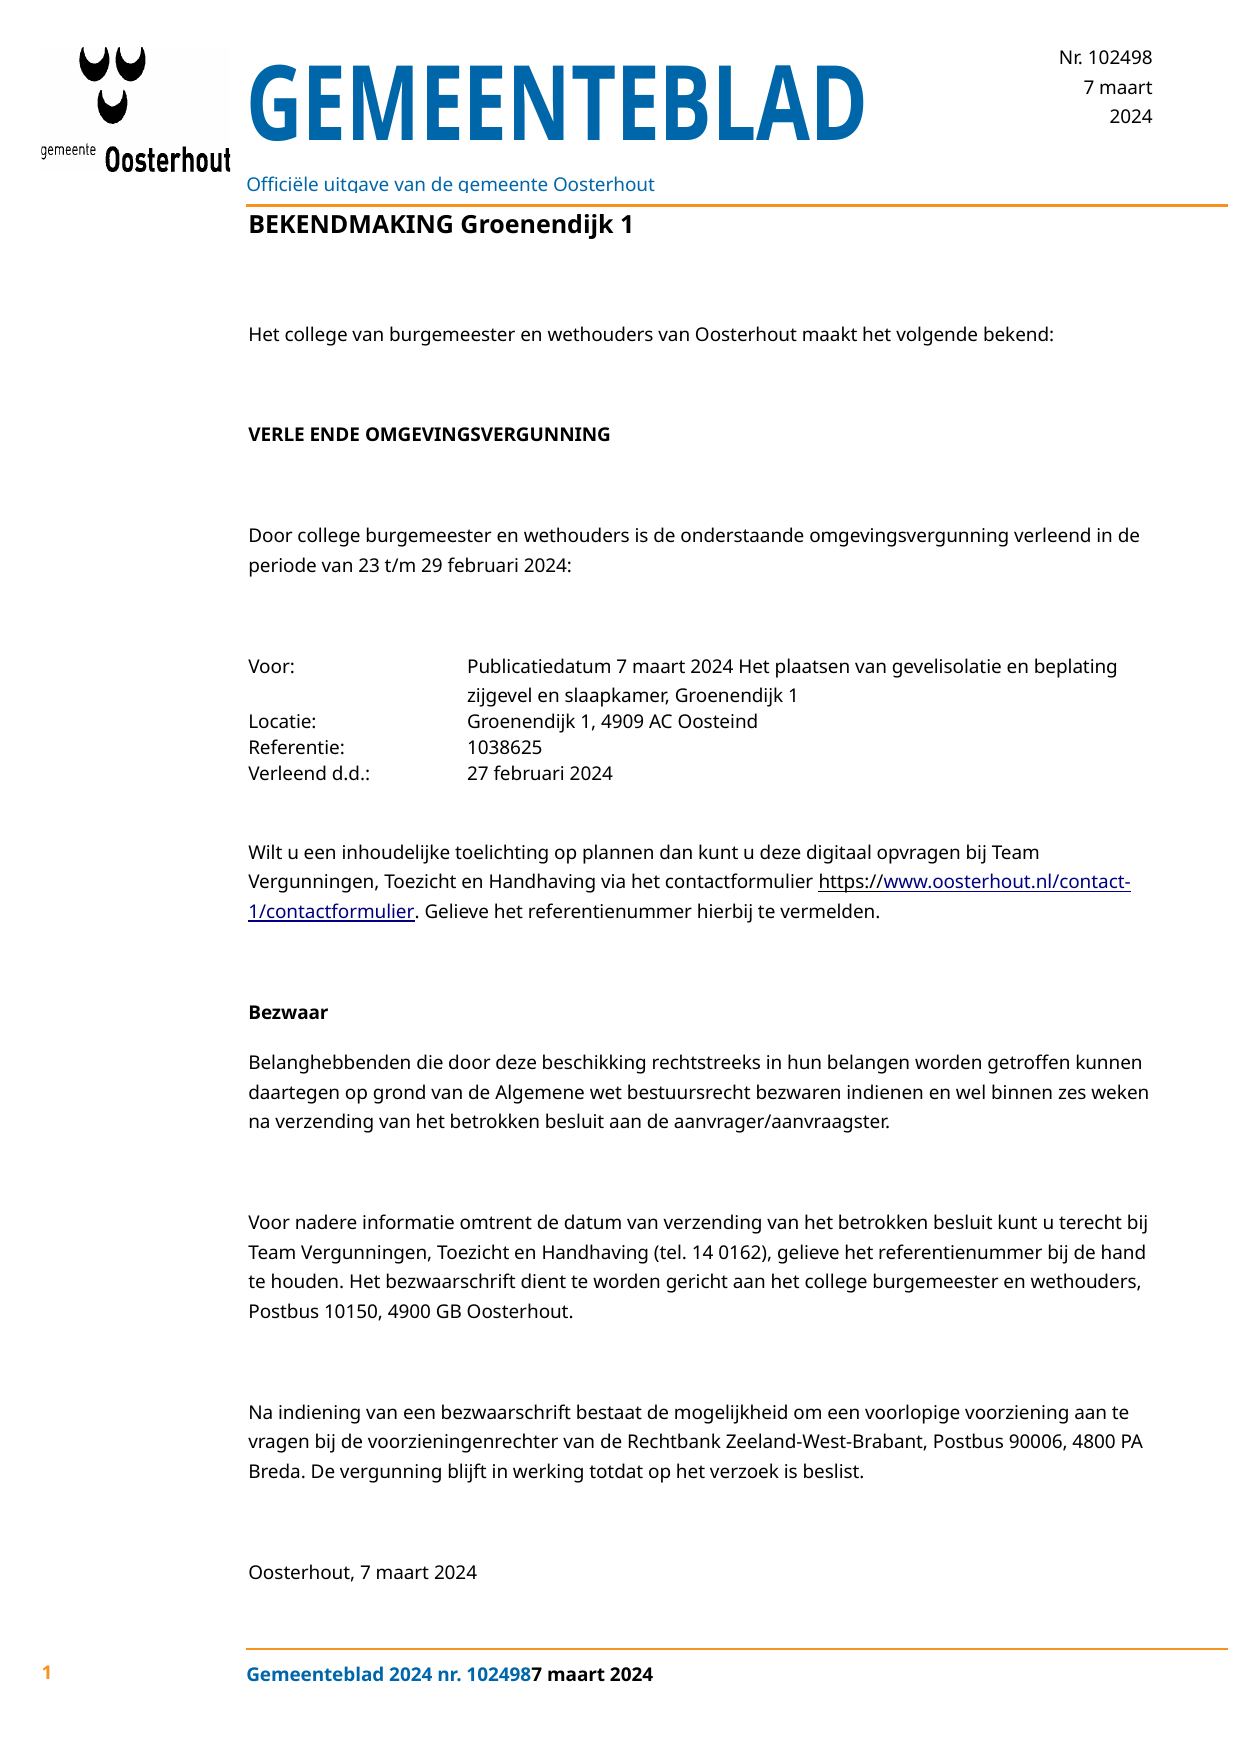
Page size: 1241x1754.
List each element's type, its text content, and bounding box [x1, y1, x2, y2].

table_cell Groenendijk 1, 4909 AC Oosteind [467, 708, 1152, 734]
table_cell Verleend d.d.: [248, 760, 467, 785]
text Door college burgemeester en wethouders is de onderstaande omgevingsvergunning verleend in de periode van 23 t/m 29 februari 2024: [248, 522, 1152, 578]
text Bezwaar [248, 999, 1152, 1025]
table_cell 27 februari 2024 [467, 760, 1152, 785]
table_cell Locatie: [248, 708, 467, 734]
table_cell 1038625 [467, 734, 1152, 760]
table_cell Referentie: [248, 734, 467, 760]
picture [41, 47, 231, 172]
text Voor nadere informatie omtrent de datum van verzending van het betrokken besluit kunt u terecht bij Team Vergunningen, Toezicht en Handhaving (tel. 14 0162), gelieve het referentienummer bij de hand te houden. Het bezwaarschrift dient te worden gericht aan het college burgemeester en wethouders, Postbus 10150, 4900 GB Oosterhout. [248, 1209, 1152, 1324]
table_header Publicatiedatum 7 maart 2024 Het plaatsen van gevelisolatie en beplating zijgevel en slaapkamer, Groenendijk 1 [467, 653, 1152, 708]
text Na indiening van een bezwaarschrift bestaat de mogelijkheid om een voorlopige voorziening aan te vragen bij de voorzieningenrechter van de Rechtbank Zeeland-West-Brabant, Postbus 90006, 4800 PA Breda. De vergunning blijft in werking totdat op het verzoek is beslist. [248, 1399, 1152, 1484]
text Belanghebbenden die door deze beschikking rechtstreeks in hun belangen worden getroffen kunnen daartegen op grond van de Algemene wet bestuursrecht bezwaren indienen en wel binnen zes weken na verzending van het betrokken besluit aan de aanvrager/aanvraagster. [248, 1049, 1152, 1134]
text VERLE ENDE OMGEVINGSVERGUNNING [248, 422, 1152, 447]
text Het college van burgemeester en wethouders van Oosterhout maakt het volgende bekend: [248, 321, 1152, 346]
text BEKENDMAKING Groenendijk 1 [248, 207, 1152, 241]
table_header Voor: [248, 653, 467, 708]
text Wilt u een inhoudelijke toelichting op plannen dan kunt u deze digitaal opvragen bij Team Vergunningen, Toezicht en Handhaving via het contactformulier https://www.oosterhout.nl/contact-1/contactformulier. Gelieve het referentienummer hierbij te vermelden. [248, 839, 1152, 924]
text Oosterhout, 7 maart 2024 [248, 1559, 1152, 1585]
